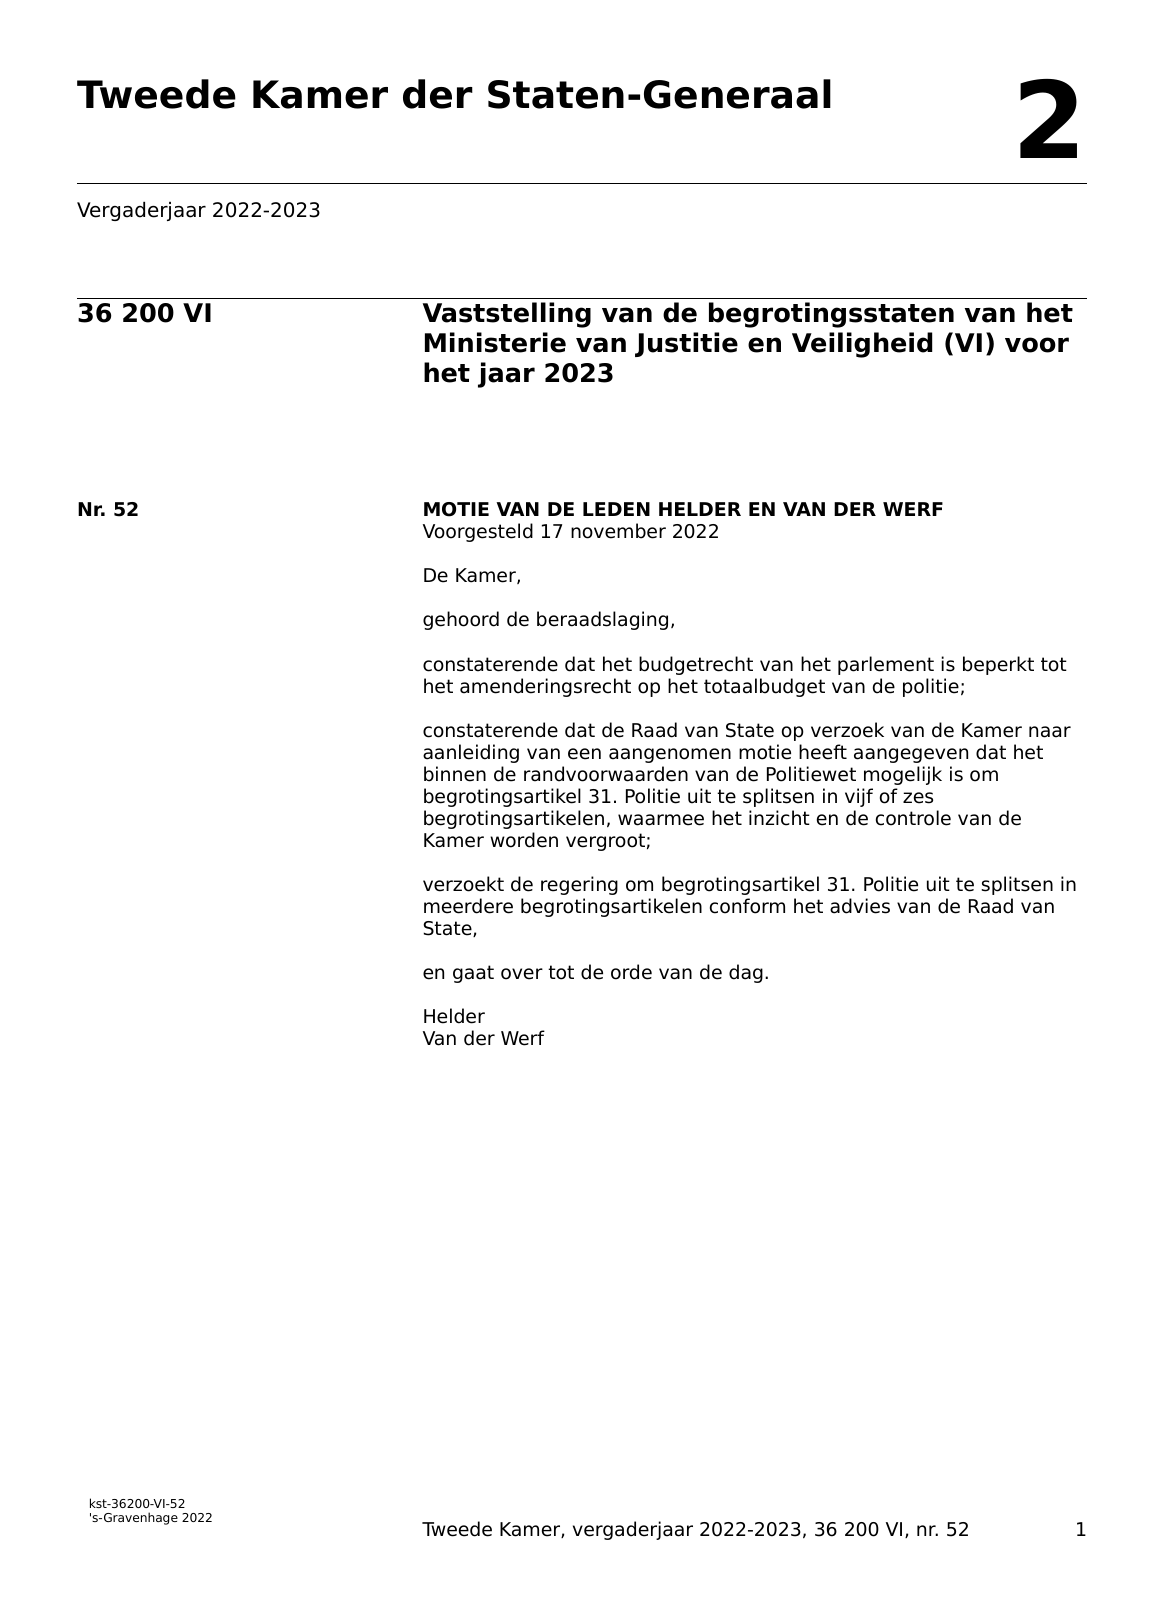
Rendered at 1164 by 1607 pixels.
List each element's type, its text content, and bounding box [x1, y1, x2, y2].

text Helder [422, 1006, 1087, 1028]
text verzoekt de regering om begrotingsartikel 31. Politie uit te splitsen in meerdere begrotingsartikelen conform het advies van de Raad van State, [422, 874, 1087, 940]
text gehoord de beraadslaging, [422, 609, 1087, 631]
subtitle 36 200 VI Vaststelling van de begrotingsstaten van het Ministerie van Justitie en Veiligheid (VI) voor het jaar 2023 [77, 299, 1087, 388]
text Voorgesteld 17 november 2022 [422, 521, 1087, 543]
table_header Tweede Kamer der Staten-Generaal [77, 59, 886, 183]
text constaterende dat het budgetrecht van het parlement is beperkt tot het amenderingsrecht op het totaalbudget van de politie; [422, 653, 1087, 697]
table_header 2 [886, 59, 1087, 183]
subtitle Nr. 52 MOTIE VAN DE LEDEN HELDER EN VAN DER WERF [77, 499, 1087, 521]
table_cell Vergaderjaar 2022-2023 [77, 184, 1087, 298]
text Van der Werf [422, 1028, 1087, 1050]
text De Kamer, [422, 565, 1087, 587]
text en gaat over tot de orde van de dag. [422, 962, 1087, 984]
text kst-36200-VI-52 [88, 1497, 323, 1511]
text constaterende dat de Raad van State op verzoek van de Kamer naar aanleiding van een aangenomen motie heeft aangegeven dat het binnen de randvoorwaarden van de Politiewet mogelijk is om begrotingsartikel 31. Politie uit te splitsen in vijf of zes begrotingsartikelen, waarmee het inzicht en de controle van de Kamer worden vergroot; [422, 720, 1087, 852]
text 's-Gravenhage 2022 [88, 1511, 323, 1525]
